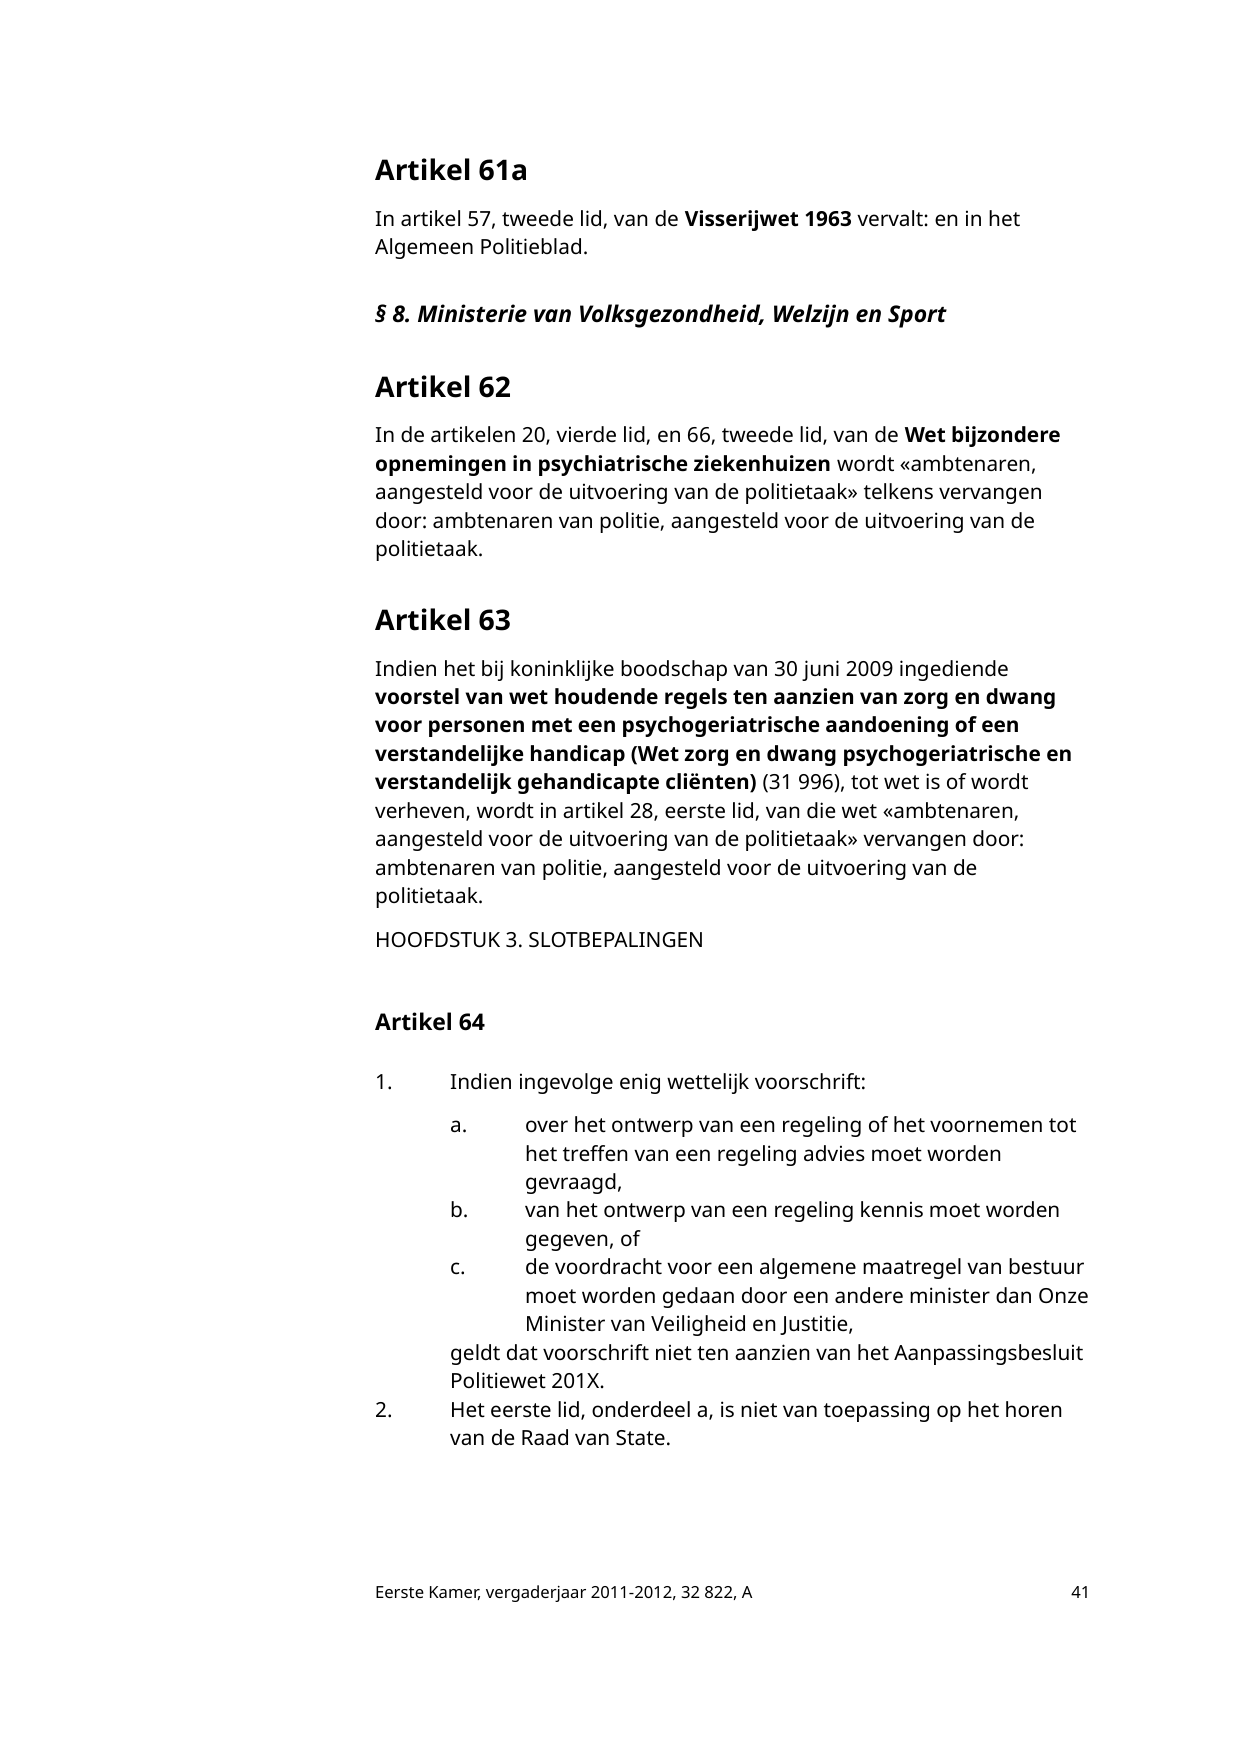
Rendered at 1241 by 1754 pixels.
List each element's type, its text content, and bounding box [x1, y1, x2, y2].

subtitle Artikel 62 [375, 367, 1090, 405]
text Indien het bij koninklijke boodschap van 30 juni 2009 ingediende voorstel van wet houdende regels ten aanzien van zorg en dwang voor personen met een psychogeriatrische aandoening of een verstandelijke handicap (Wet zorg en dwang psychogeriatrische en verstandelijk gehandicapte cliënten) (31 996), tot wet is of wordt verheven, wordt in artikel 28, eerste lid, van die wet «ambtenaren, aangesteld voor de uitvoering van de politietaak» vervangen door: ambtenaren van politie, aangesteld voor de uitvoering van de politietaak. [375, 654, 1090, 910]
list van het ontwerp van een regeling kennis moet worden gegeven, of [450, 1196, 1090, 1252]
subtitle Artikel 64 [375, 1006, 1090, 1037]
list geldt dat voorschrift niet ten aanzien van het Aanpassingsbesluit Politiewet 201X. [375, 1338, 1090, 1395]
subtitle § 8. Ministerie van Volksgezondheid, Welzijn en Sport [375, 298, 1090, 329]
subtitle Artikel 63 [375, 600, 1090, 639]
subtitle HOOFDSTUK 3. SLOTBEPALINGEN [375, 925, 1090, 953]
text In de artikelen 20, vierde lid, en 66, tweede lid, van de Wet bijzondere opnemingen in psychiatrische ziekenhuizen wordt «ambtenaren, aangesteld voor de uitvoering van de politietaak» telkens vervangen door: ambtenaren van politie, aangesteld voor de uitvoering van de politietaak. [375, 420, 1090, 563]
list de voordracht voor een algemene maatregel van bestuur moet worden gedaan door een andere minister dan Onze Minister van Veiligheid en Justitie, [450, 1252, 1090, 1338]
list over het ontwerp van een regeling of het voornemen tot het treffen van een regeling advies moet worden gevraagd, [450, 1110, 1090, 1196]
text In artikel 57, tweede lid, van de Visserijwet 1963 vervalt: en in het Algemeen Politieblad. [375, 204, 1090, 261]
list Indien ingevolge enig wettelijk voorschrift: [375, 1067, 1090, 1095]
subtitle Artikel 61a [375, 150, 1090, 189]
list Het eerste lid, onderdeel a, is niet van toepassing op het horen van de Raad van State. [375, 1395, 1090, 1452]
